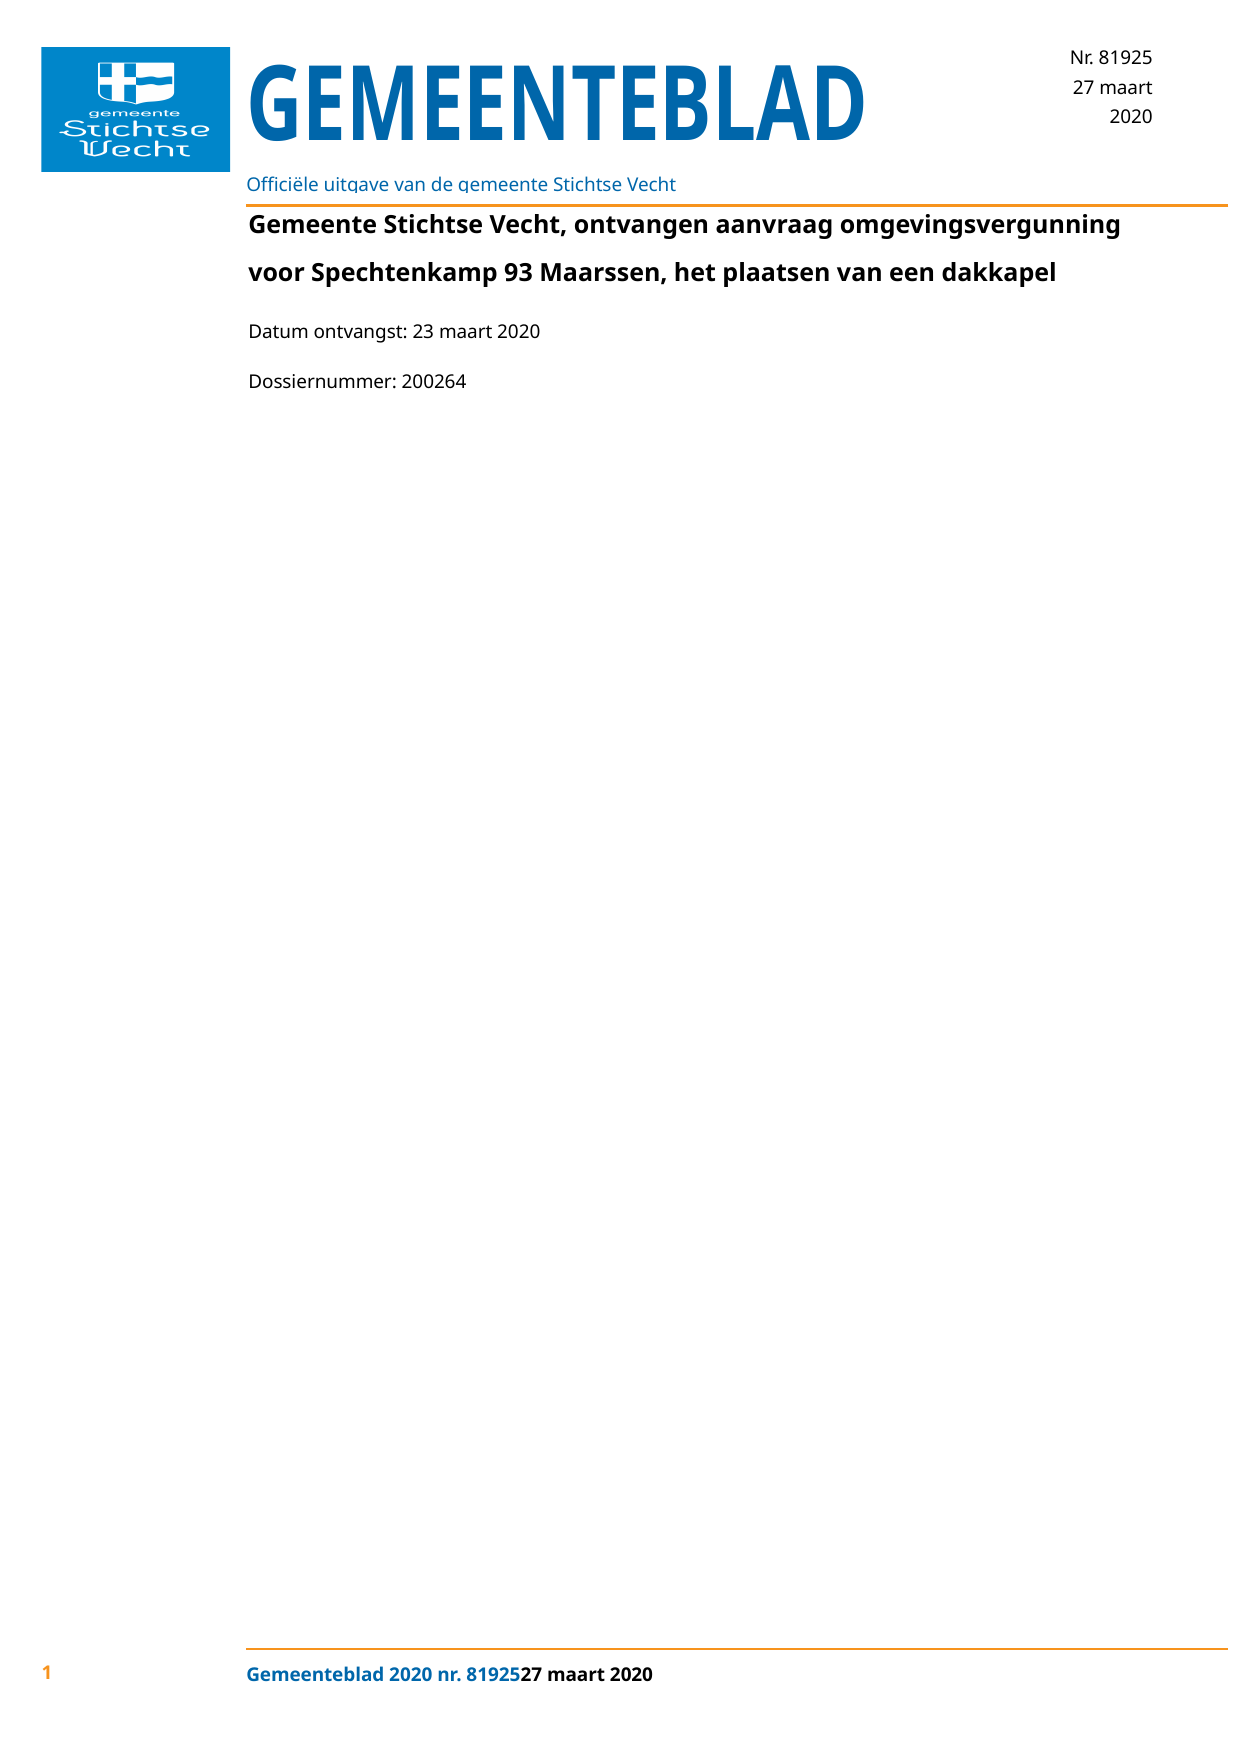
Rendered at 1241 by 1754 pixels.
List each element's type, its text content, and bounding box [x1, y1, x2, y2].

text Datum ontvangst: 23 maart 2020 [248, 318, 1152, 344]
picture [99, 63, 135, 101]
text Gemeente Stichtse Vecht, ontvangen aanvraag omgevingsvergunning voor Spechtenkamp 93 Maarssen, het plaatsen van een dakkapel [248, 207, 1152, 288]
text Dossiernummer: 200264 [248, 368, 1152, 394]
picture [137, 63, 174, 103]
